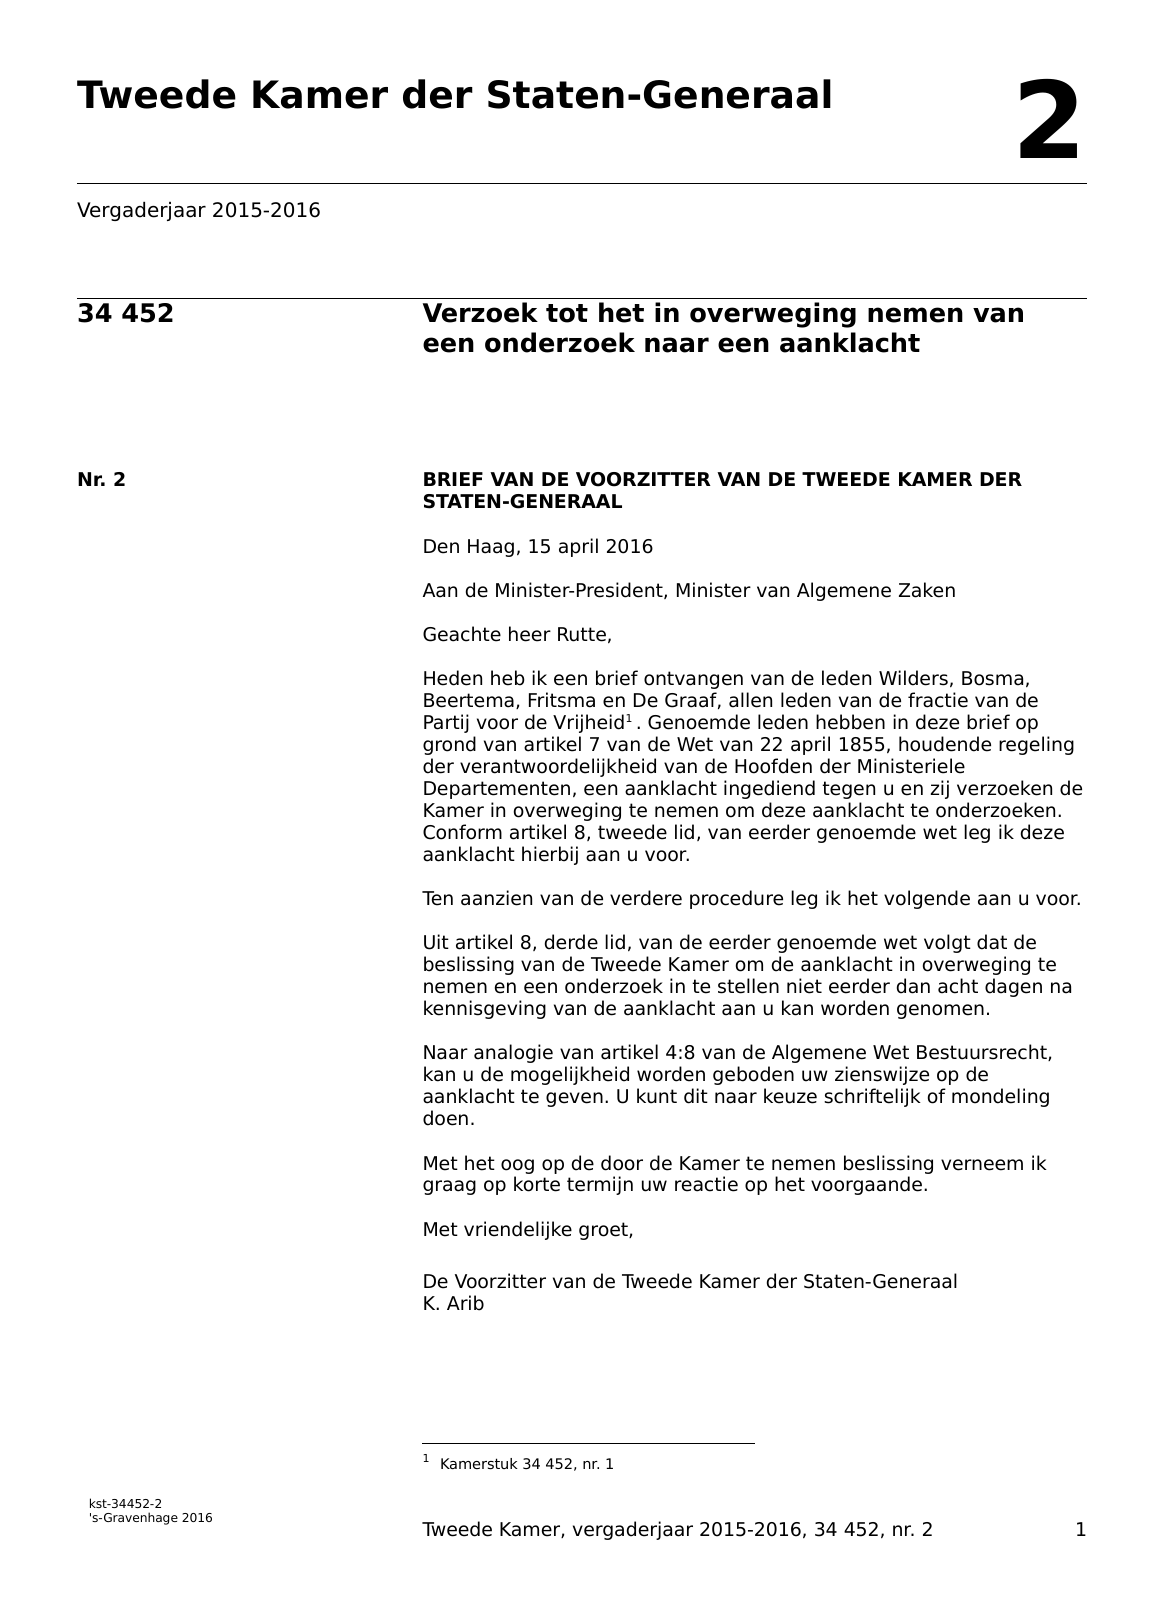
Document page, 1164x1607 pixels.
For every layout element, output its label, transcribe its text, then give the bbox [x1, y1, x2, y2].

table_cell Vergaderjaar 2015-2016 [77, 184, 1087, 298]
text Conform artikel 8, tweede lid, van eerder genoemde wet leg ik deze aanklacht hierbij aan u voor. [422, 822, 1087, 866]
subtitle 34 452 Verzoek tot het in overweging nemen van een onderzoek naar een aanklacht [77, 299, 1087, 358]
text Naar analogie van artikel 4:8 van de Algemene Wet Bestuursrecht, kan u de mogelijkheid worden geboden uw zienswijze op de aanklacht te geven. U kunt dit naar keuze schriftelijk of mondeling doen. [422, 1042, 1087, 1130]
text Ten aanzien van de verdere procedure leg ik het volgende aan u voor. [422, 888, 1087, 910]
text Kamerstuk 34 452, nr. 1 [422, 1452, 1087, 1474]
text De Voorzitter van de Tweede Kamer der Staten-Generaal K. Arib [422, 1271, 1087, 1314]
table_header Tweede Kamer der Staten-Generaal [77, 59, 886, 183]
text Met het oog op de door de Kamer te nemen beslissing verneem ik graag op korte termijn uw reactie op het voorgaande. [422, 1152, 1087, 1196]
text Geachte heer Rutte, [422, 624, 1087, 646]
table_header 2 [886, 59, 1087, 183]
subtitle Nr. 2 BRIEF VAN DE VOORZITTER VAN DE TWEEDE KAMER DER STATEN-GENERAAL [77, 469, 1087, 513]
text Aan de Minister-President, Minister van Algemene Zaken [422, 580, 1087, 602]
text Den Haag, 15 april 2016 [422, 536, 1087, 557]
text 's-Gravenhage 2016 [88, 1511, 323, 1525]
text kst-34452-2 [88, 1497, 323, 1511]
text Uit artikel 8, derde lid, van de eerder genoemde wet volgt dat de beslissing van de Tweede Kamer om de aanklacht in overweging te nemen en een onderzoek in te stellen niet eerder dan acht dagen na kennisgeving van de aanklacht aan u kan worden genomen. [422, 932, 1087, 1020]
text Met vriendelijke groet, [422, 1218, 1087, 1241]
text Heden heb ik een brief ontvangen van de leden Wilders, Bosma, Beertema, Fritsma en De Graaf, allen leden van de fractie van de Partij voor de Vrijheid. Genoemde leden hebben in deze brief op grond van artikel 7 van de Wet van 22 april 1855, houdende regeling der verantwoordelijkheid van de Hoofden der Ministeriele Departementen, een aanklacht ingediend tegen u en zij verzoeken de Kamer in overweging te nemen om deze aanklacht te onderzoeken. [422, 668, 1087, 822]
